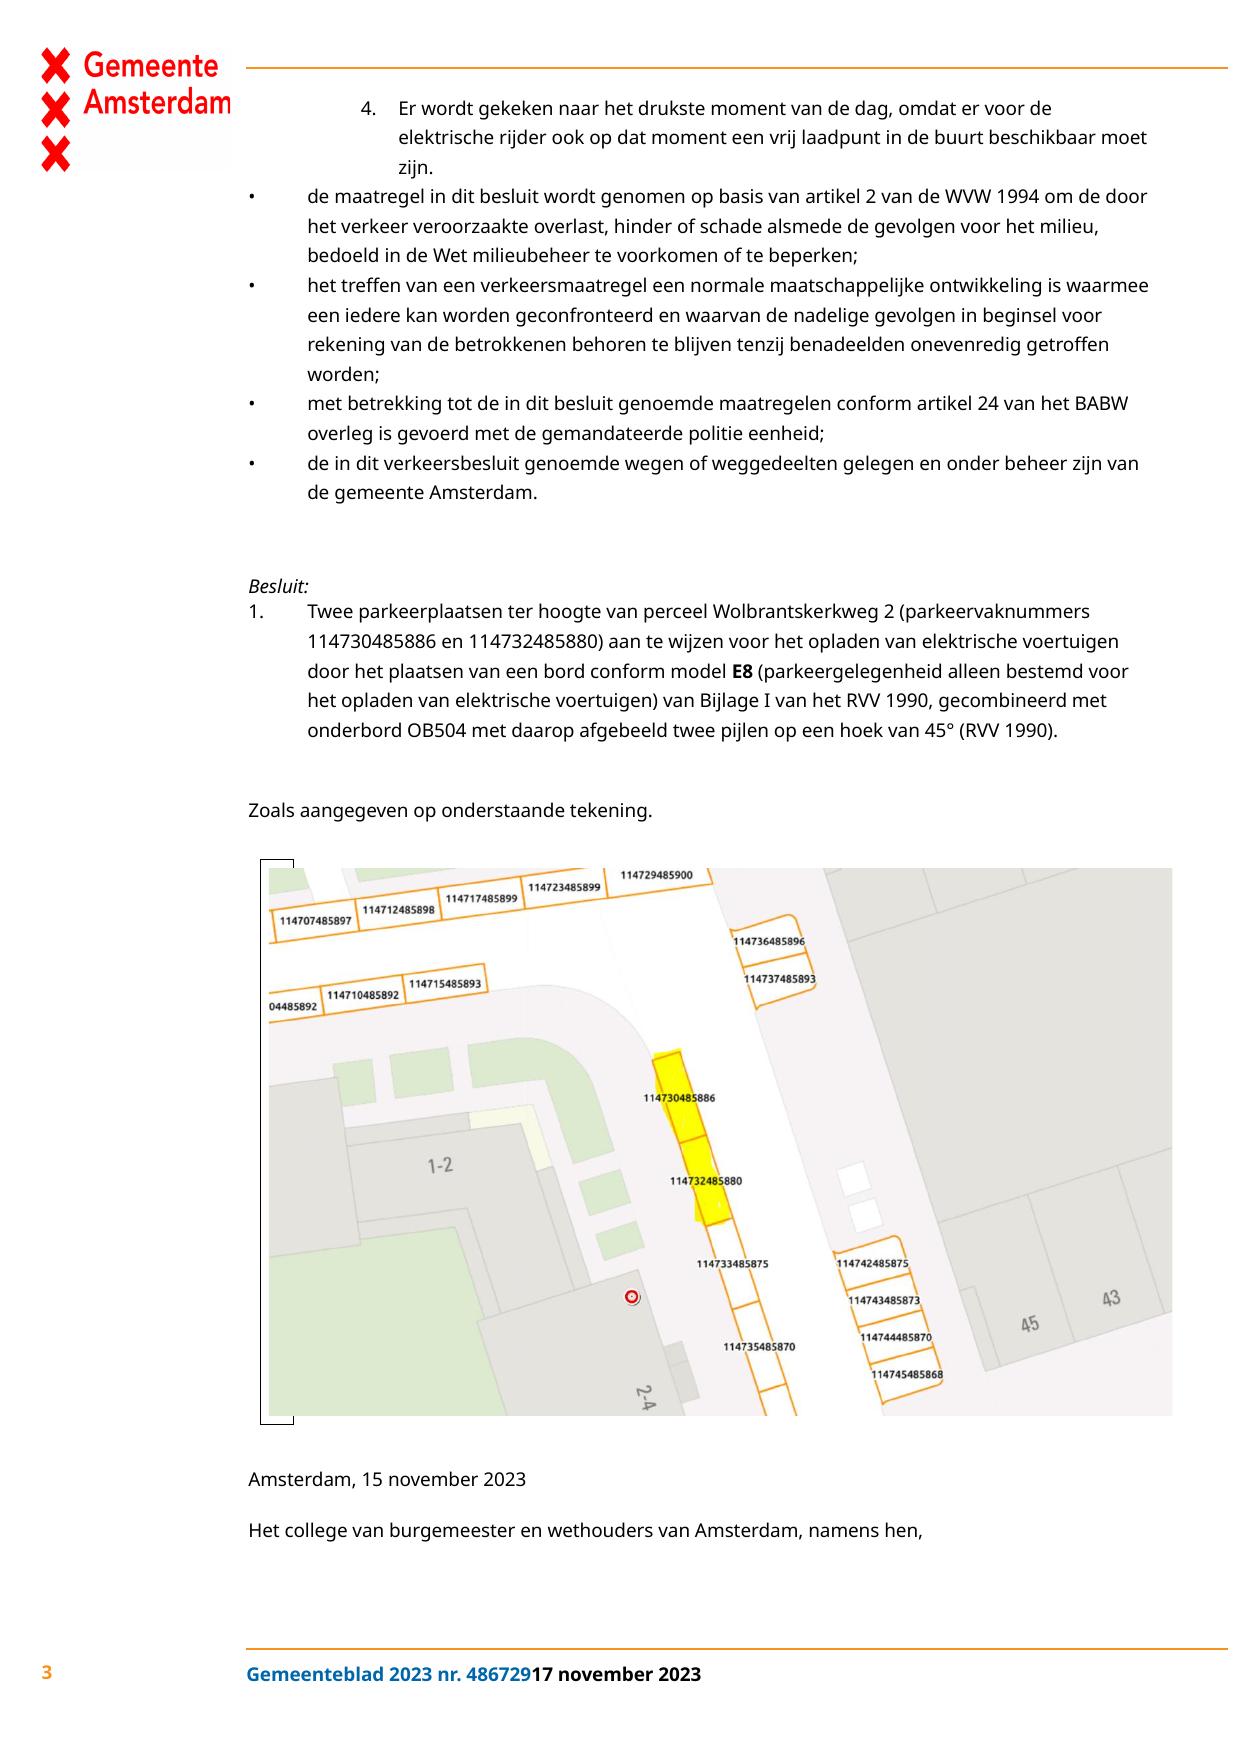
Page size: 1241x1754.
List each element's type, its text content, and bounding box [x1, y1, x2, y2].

list de maatregel in dit besluit wordt genomen op basis van artikel 2 van de WVW 1994 om de door het verkeer veroorzaakte overlast, hinder of schade alsmede de gevolgen voor het milieu, bedoeld in de Wet milieubeheer te voorkomen of te beperken; [248, 183, 1152, 268]
list de in dit verkeersbesluit genoemde wegen of weggedeelten gelegen en onder beheer zijn van de gemeente Amsterdam. [248, 450, 1152, 505]
text Amsterdam, 15 november 2023 [248, 1467, 1152, 1492]
picture [41, 47, 231, 172]
picture [268, 868, 1173, 1416]
text Zoals aangegeven op onderstaande tekening. [248, 797, 1152, 823]
list met betrekking tot de in dit besluit genoemde maatregelen conform artikel 24 van het BABW overleg is gevoerd met de gemandateerde politie eenheid; [248, 391, 1152, 446]
text Het college van burgemeester en wethouders van Amsterdam, namens hen, [248, 1517, 1152, 1543]
list het treffen van een verkeersmaatregel een normale maatschappelijke ontwikkeling is waarmee een iedere kan worden geconfronteerd en waarvan de nadelige gevolgen in beginsel voor rekening van de betrokkenen behoren te blijven tenzij benadeelden onevenredig getroffen worden; [248, 272, 1152, 387]
list Twee parkeerplaatsen ter hoogte van perceel Wolbrantskerkweg 2 (parkeervaknummers 114730485886 en 114732485880) aan te wijzen voor het opladen van elektrische voertuigen door het plaatsen van een bord conform model E8 (parkeergelegenheid alleen bestemd voor het opladen van elektrische voertuigen) van Bijlage I van het RVV 1990, gecombineerd met onderbord OB504 met daarop afgebeeld twee pijlen op een hoek van 45° (RVV 1990). [248, 599, 1152, 743]
text Besluit: [248, 573, 1152, 599]
list Er wordt gekeken naar het drukste moment van de dag, omdat er voor de elektrische rijder ook op dat moment een vrij laadpunt in de buurt beschikbaar moet zijn. [361, 95, 1152, 180]
